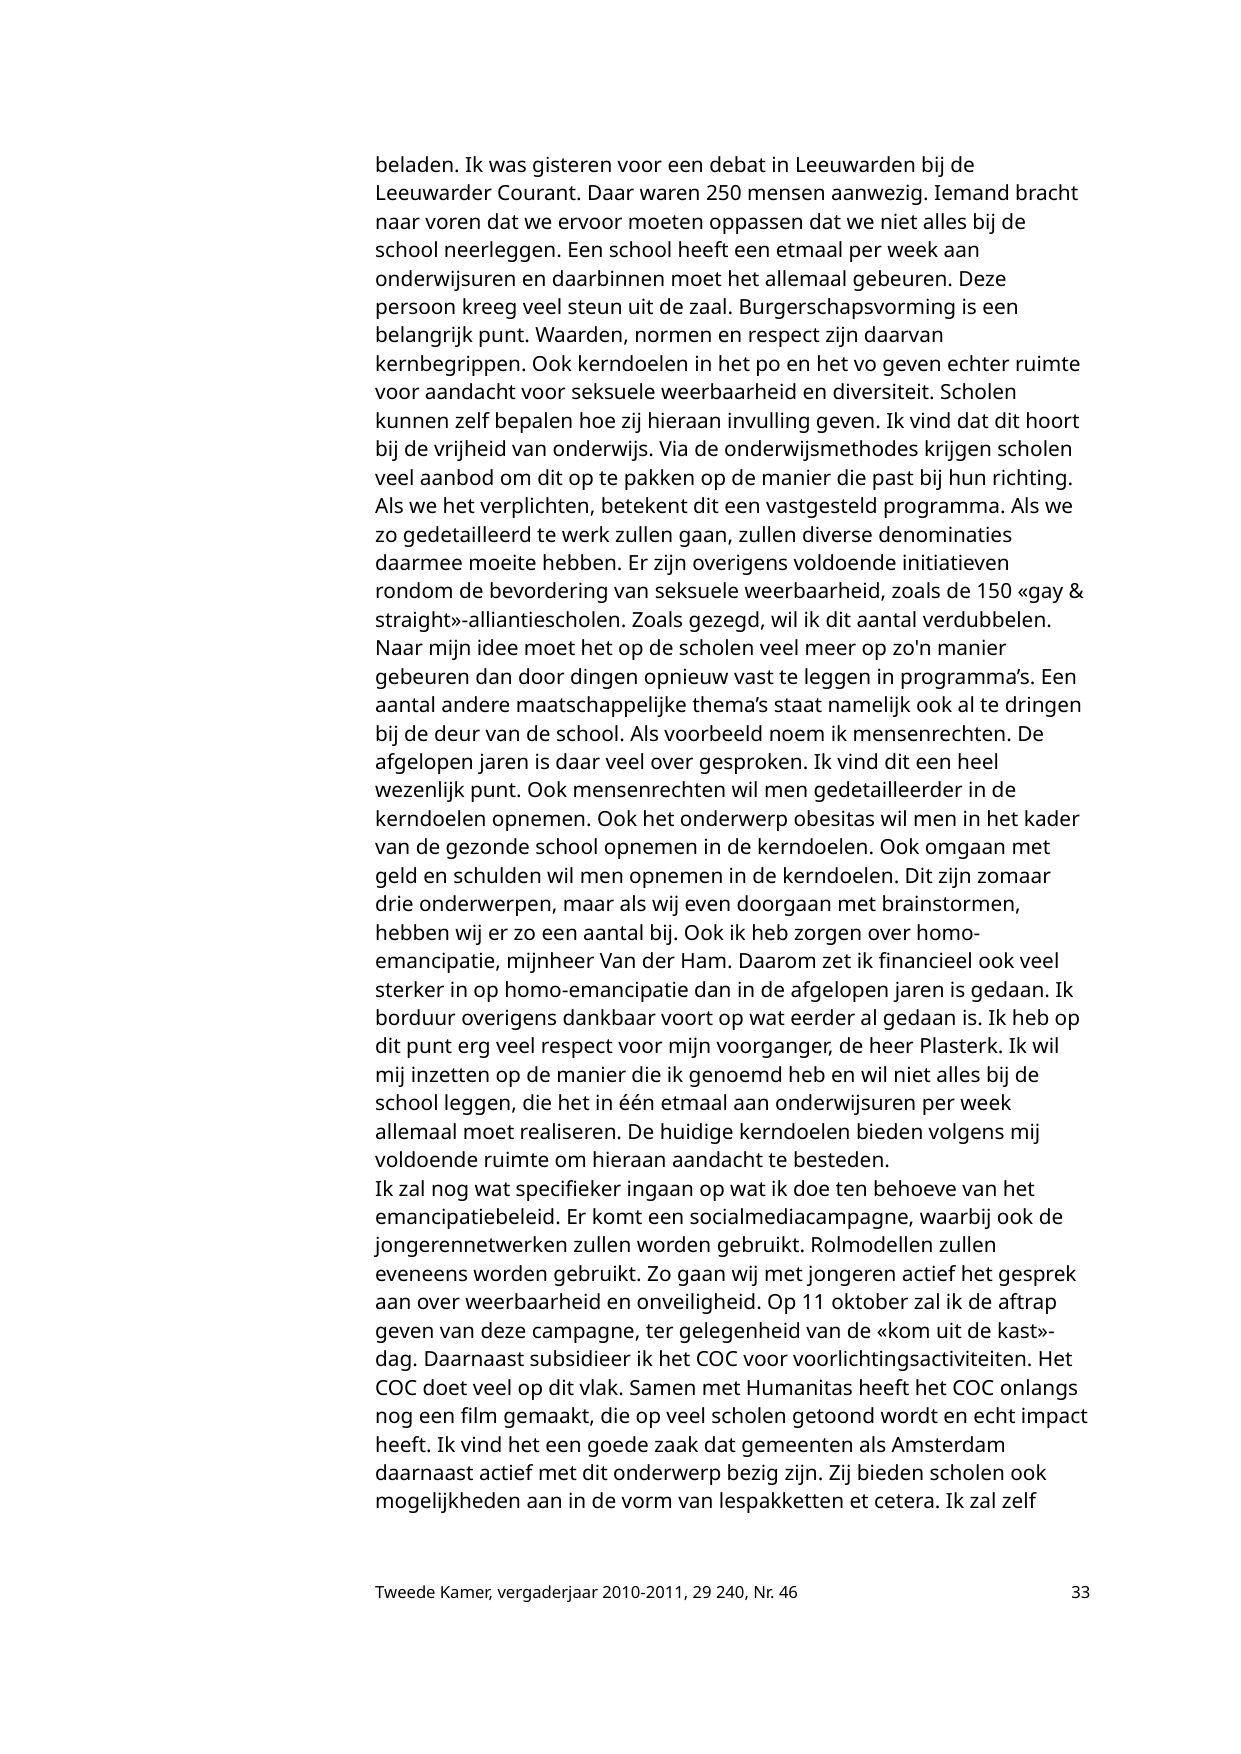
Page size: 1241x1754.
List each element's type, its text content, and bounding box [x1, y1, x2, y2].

text beladen. Ik was gisteren voor een debat in Leeuwarden bij de Leeuwarder Courant. Daar waren 250 mensen aanwezig. Iemand bracht naar voren dat we ervoor moeten oppassen dat we niet alles bij de school neerleggen. Een school heeft een etmaal per week aan onderwijsuren en daarbinnen moet het allemaal gebeuren. Deze persoon kreeg veel steun uit de zaal. Burgerschapsvorming is een belangrijk punt. Waarden, normen en respect zijn daarvan kernbegrippen. Ook kerndoelen in het po en het vo geven echter ruimte voor aandacht voor seksuele weerbaarheid en diversiteit. Scholen kunnen zelf bepalen hoe zij hieraan invulling geven. Ik vind dat dit hoort bij de vrijheid van onderwijs. Via de onderwijsmethodes krijgen scholen veel aanbod om dit op te pakken op de manier die past bij hun richting. Als we het verplichten, betekent dit een vastgesteld programma. Als we zo gedetailleerd te werk zullen gaan, zullen diverse denominaties daarmee moeite hebben. Er zijn overigens voldoende initiatieven rondom de bevordering van seksuele weerbaarheid, zoals de 150 «gay & straight»-alliantiescholen. Zoals gezegd, wil ik dit aantal verdubbelen. Naar mijn idee moet het op de scholen veel meer op zo'n manier gebeuren dan door dingen opnieuw vast te leggen in programma’s. Een aantal andere maatschappelijke thema’s staat namelijk ook al te dringen bij de deur van de school. Als voorbeeld noem ik mensenrechten. De afgelopen jaren is daar veel over gesproken. Ik vind dit een heel wezenlijk punt. Ook mensenrechten wil men gedetailleerder in de kerndoelen opnemen. Ook het onderwerp obesitas wil men in het kader van de gezonde school opnemen in de kerndoelen. Ook omgaan met geld en schulden wil men opnemen in de kerndoelen. Dit zijn zomaar drie onderwerpen, maar als wij even doorgaan met brainstormen, hebben wij er zo een aantal bij. Ook ik heb zorgen over homo-emancipatie, mijnheer Van der Ham. Daarom zet ik financieel ook veel sterker in op homo-emancipatie dan in de afgelopen jaren is gedaan. Ik borduur overigens dankbaar voort op wat eerder al gedaan is. Ik heb op dit punt erg veel respect voor mijn voorganger, de heer Plasterk. Ik wil mij inzetten op de manier die ik genoemd heb en wil niet alles bij de school leggen, die het in één etmaal aan onderwijsuren per week allemaal moet realiseren. De huidige kerndoelen bieden volgens mij voldoende ruimte om hieraan aandacht te besteden. [375, 150, 1090, 1174]
text Ik zal nog wat specifieker ingaan op wat ik doe ten behoeve van het emancipatiebeleid. Er komt een socialmediacampagne, waarbij ook de jongerennetwerken zullen worden gebruikt. Rolmodellen zullen eveneens worden gebruikt. Zo gaan wij met jongeren actief het gesprek aan over weerbaarheid en onveiligheid. Op 11 oktober zal ik de aftrap geven van deze campagne, ter gelegenheid van de «kom uit de kast»-dag. Daarnaast subsidieer ik het COC voor voorlichtingsactiviteiten. Het COC doet veel op dit vlak. Samen met Humanitas heeft het COC onlangs nog een film gemaakt, die op veel scholen getoond wordt en echt impact heeft. Ik vind het een goede zaak dat gemeenten als Amsterdam daarnaast actief met dit onderwerp bezig zijn. Zij bieden scholen ook mogelijkheden aan in de vorm van lespakketten et cetera. Ik zal zelf [375, 1174, 1090, 1515]
